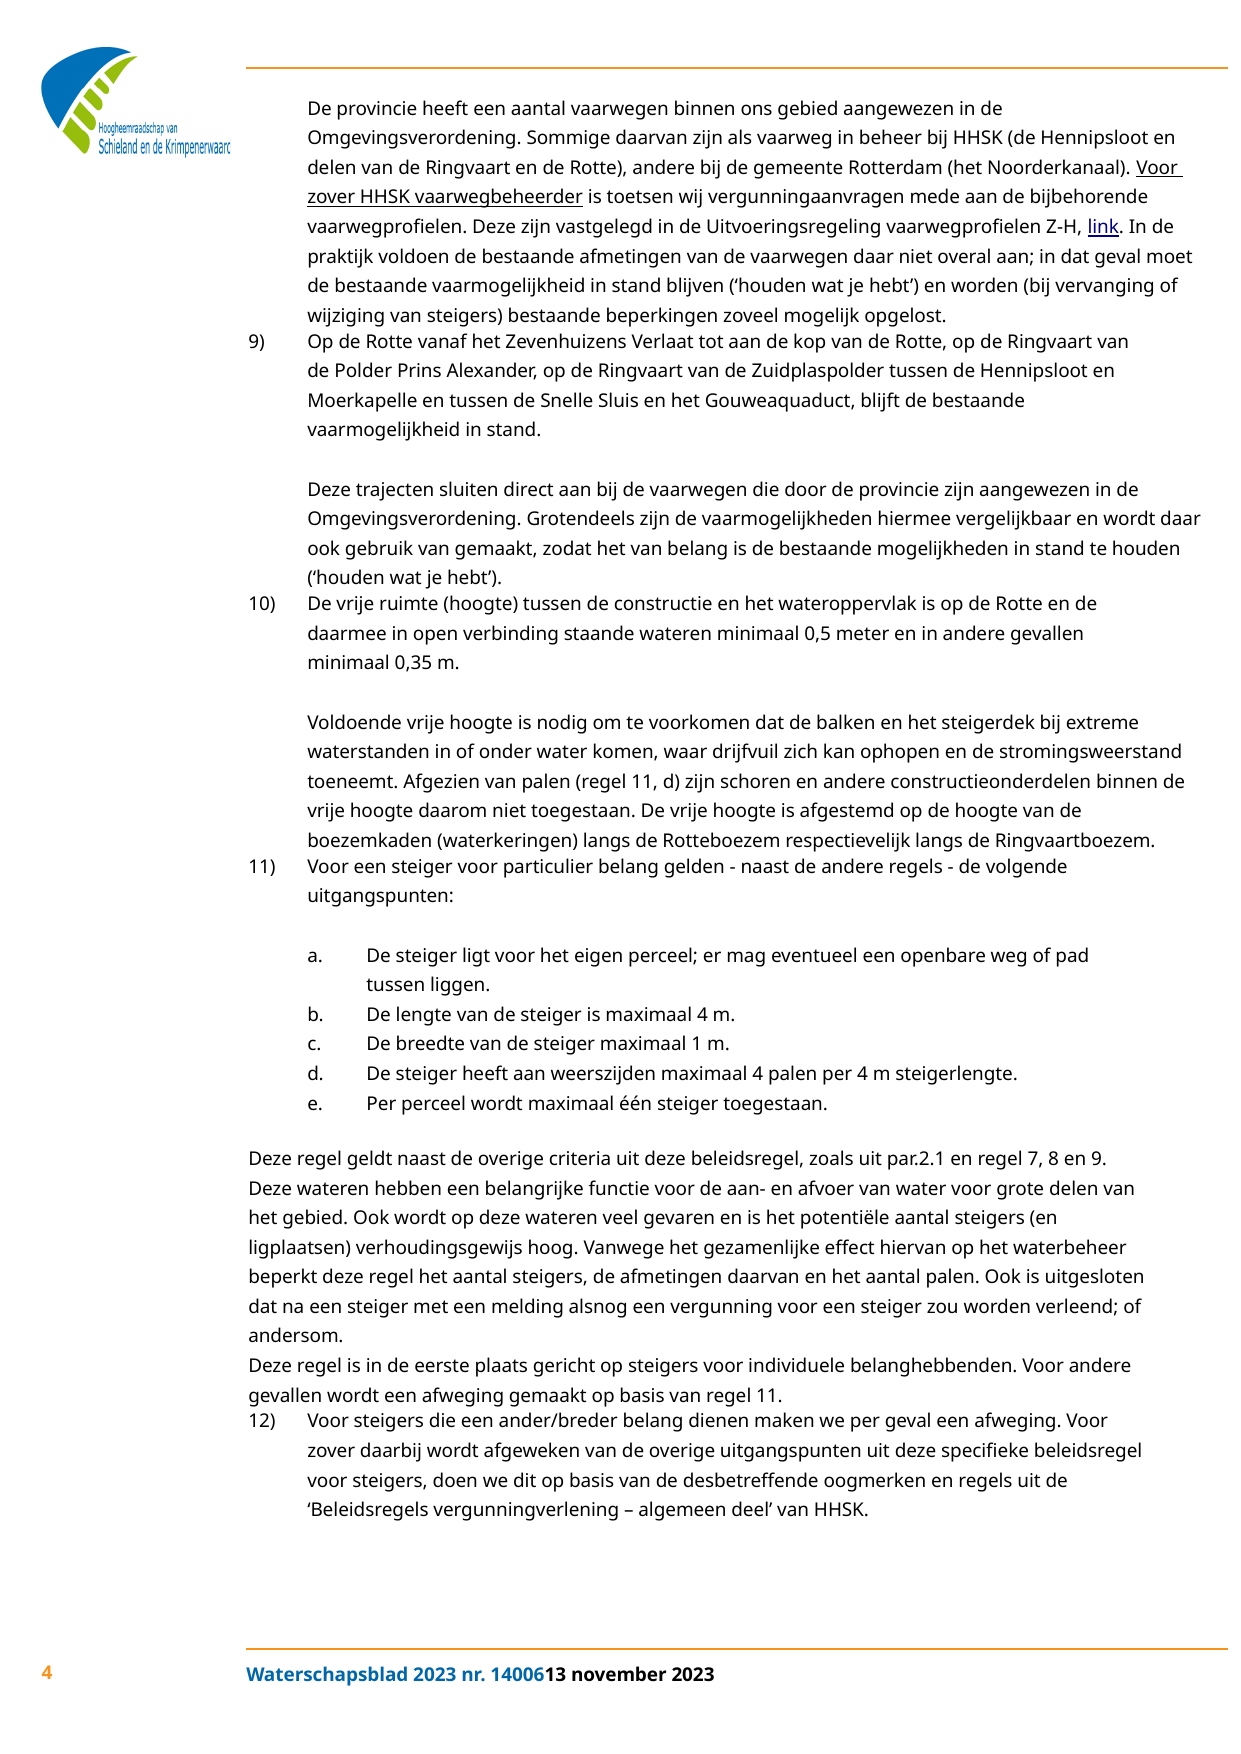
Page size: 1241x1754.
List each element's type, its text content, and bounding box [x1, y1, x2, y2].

list Per perceel wordt maximaal één steiger toegestaan. [307, 1090, 1152, 1115]
table_header Deze trajecten sluiten direct aan bij de vaarwegen die door de provincie zijn aangewezen in de Omgevingsverordening. Grotendeels zijn de vaarmogelijkheden hiermee vergelijkbaar en wordt daar ook gebruik van gemaakt, zodat het van belang is de bestaande mogelijkheden in stand te houden (‘houden wat je hebt’). [307, 476, 1211, 590]
list De breedte van de steiger maximaal 1 m. [307, 1031, 1152, 1056]
table_header Deze regel geldt naast de overige criteria uit deze beleidsregel, zoals uit par.2.1 en regel 7, 8 en 9. Deze wateren hebben een belangrijke functie voor de aan- en afvoer van water voor grote delen van het gebied. Ook wordt op deze wateren veel gevaren en is het potentiële aantal steigers (en ligplaatsen) verhoudingsgewijs hoog. Vanwege het gezamenlijke effect hiervan op het waterbeheer beperkt deze regel het aantal steigers, de afmetingen daarvan en het aantal palen. Ook is uitgesloten dat na een steiger met een melding alsnog een vergunning voor een steiger zou worden verleend; of andersom. Deze regel is in de eerste plaats gericht op steigers voor individuele belanghebbenden. Voor andere gevallen wordt een afweging gemaakt op basis van regel 11. [248, 1145, 1152, 1407]
list De lengte van de steiger is maximaal 4 m. [307, 1001, 1152, 1027]
picture [41, 47, 231, 172]
list Op de Rotte vanaf het Zevenhuizens Verlaat tot aan de kop van de Rotte, op de Ringvaart van de Polder Prins Alexander, op de Ringvaart van de Zuidplaspolder tussen de Hennipsloot en Moerkapelle en tussen de Snelle Sluis en het Gouweaquaduct, blijft de bestaande vaarmogelijkheid in stand. [248, 328, 1152, 442]
table_header De provincie heeft een aantal vaarwegen binnen ons gebied aangewezen in de Omgevingsverordening. Sommige daarvan zijn als vaarweg in beheer bij HHSK (de Hennipsloot en delen van de Ringvaart en de Rotte), andere bij de gemeente Rotterdam (het Noorderkanaal). Voor zover HHSK vaarwegbeheerder is toetsen wij vergunningaanvragen mede aan de bijbehorende vaarwegprofielen. Deze zijn vastgelegd in de Uitvoeringsregeling vaarwegprofielen Z-H, link. In de praktijk voldoen de bestaande afmetingen van de vaarwegen daar niet overal aan; in dat geval moet de bestaande vaarmogelijkheid in stand blijven (‘houden wat je hebt’) en worden (bij vervanging of wijziging van steigers) bestaande beperkingen zoveel mogelijk opgelost. [307, 95, 1211, 328]
list Voor een steiger voor particulier belang gelden - naast de andere regels - de volgende uitgangspunten: [248, 853, 1152, 908]
list De vrije ruimte (hoogte) tussen de constructie en het wateroppervlak is op de Rotte en de daarmee in open verbinding staande wateren minimaal 0,5 meter en in andere gevallen minimaal 0,35 m. [248, 590, 1152, 675]
list De steiger ligt voor het eigen perceel; er mag eventueel een openbare weg of pad tussen liggen. [307, 942, 1152, 997]
list Voor steigers die een ander/breder belang dienen maken we per geval een afweging. Voor zover daarbij wordt afgeweken van de overige uitgangspunten uit deze specifieke beleidsregel voor steigers, doen we dit op basis van de desbetreffende oogmerken en regels uit de ‘Beleidsregels vergunningverlening – algemeen deel’ van HHSK. [248, 1408, 1152, 1522]
table_header Voldoende vrije hoogte is nodig om te voorkomen dat de balken en het steigerdek bij extreme waterstanden in of onder water komen, waar drijfvuil zich kan ophopen en de stromingsweerstand toeneemt. Afgezien van palen (regel 11, d) zijn schoren en andere constructieonderdelen binnen de vrije hoogte daarom niet toegestaan. De vrije hoogte is afgestemd op de hoogte van de boezemkaden (waterkeringen) langs de Rotteboezem respectievelijk langs de Ringvaartboezem. [307, 709, 1211, 853]
list De steiger heeft aan weerszijden maximaal 4 palen per 4 m steigerlengte. [307, 1060, 1152, 1086]
